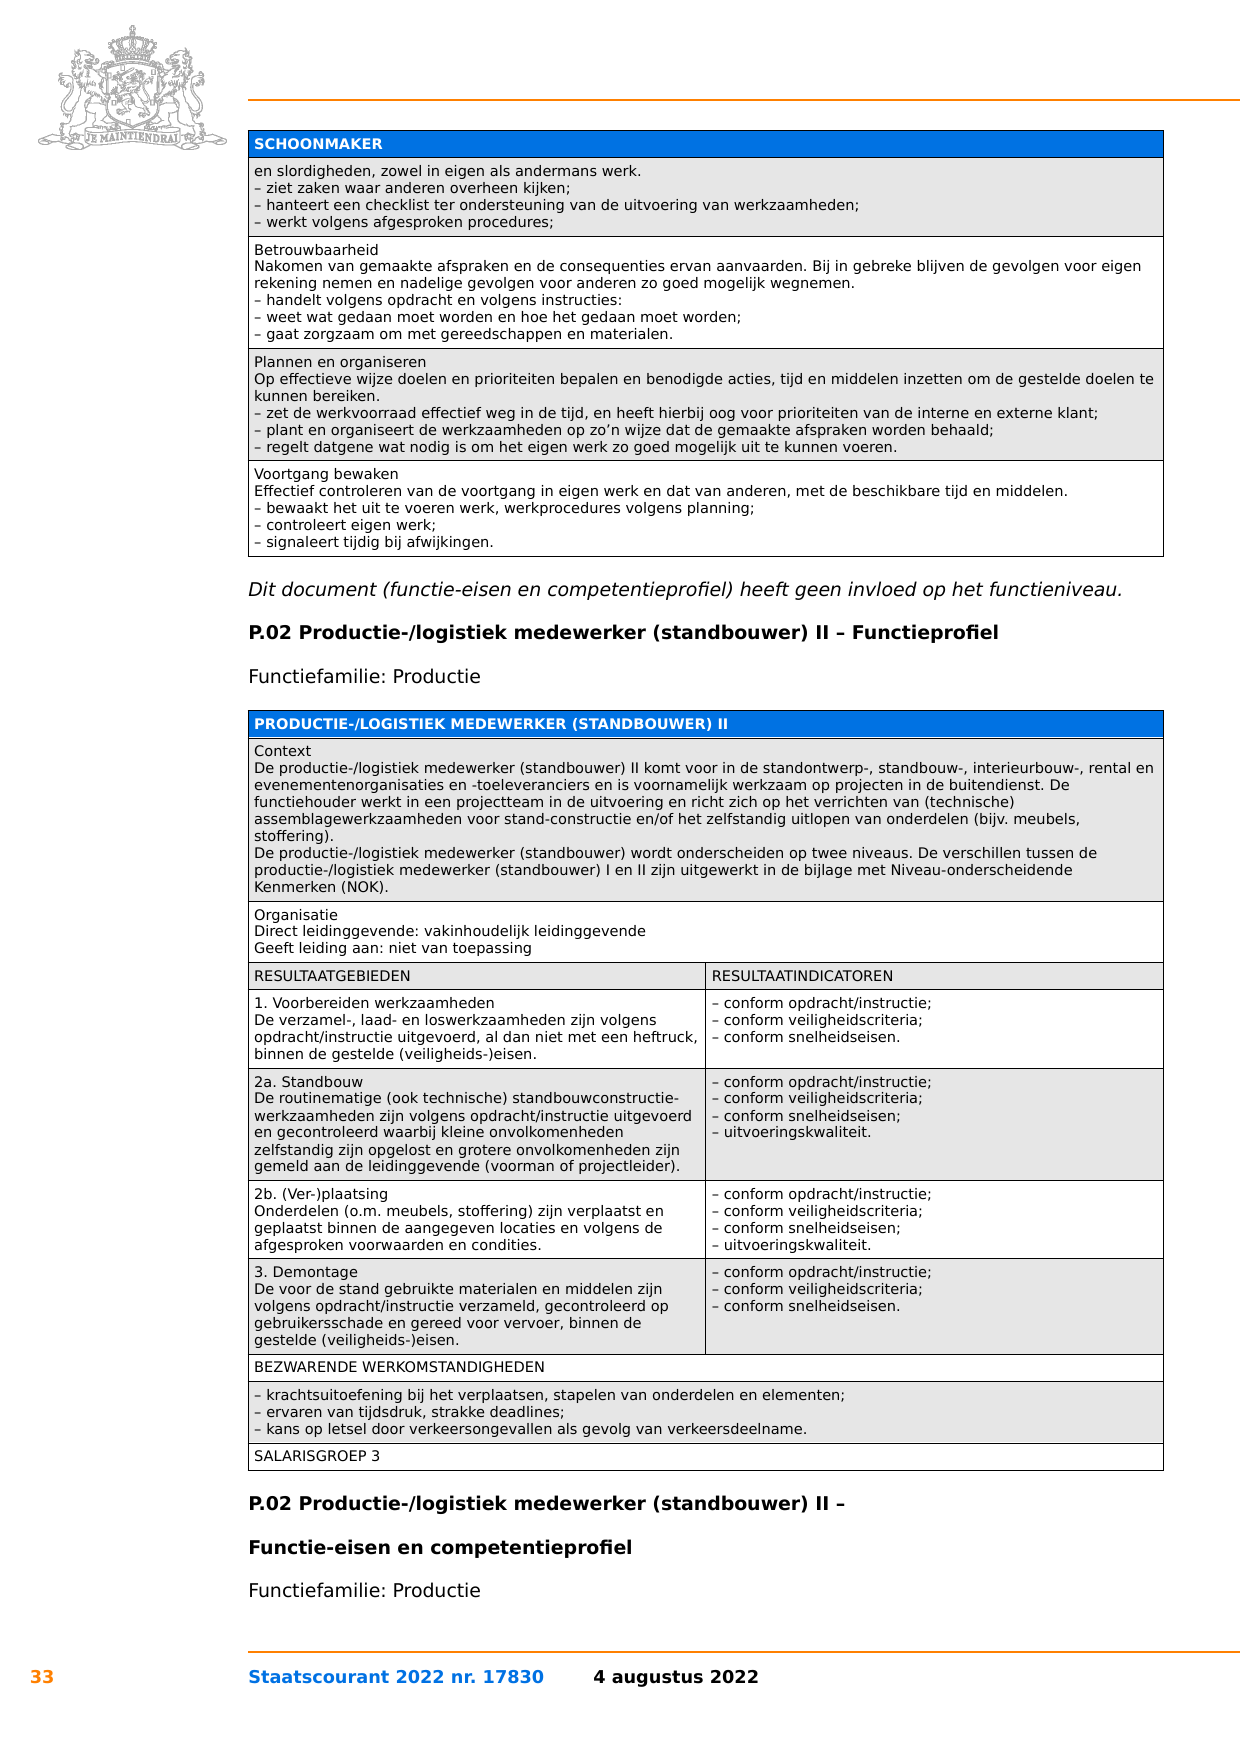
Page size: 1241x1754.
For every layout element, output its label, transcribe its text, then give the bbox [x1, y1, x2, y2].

table_cell en slordigheden, zowel in eigen als andermans werk. – ziet zaken waar anderen overheen kijken; – hanteert een checklist ter ondersteuning van de uitvoering van werkzaamheden; – werkt volgens afgesproken procedures; [249, 158, 1163, 236]
table_cell Betrouwbaarheid Nakomen van gemaakte afspraken en de consequenties ervan aanvaarden. Bij in gebreke blijven de gevolgen voor eigen rekening nemen en nadelige gevolgen voor anderen zo goed mogelijk wegnemen. – handelt volgens opdracht en volgens instructies: – weet wat gedaan moet worden en hoe het gedaan moet worden; – gaat zorgzaam om met gereedschappen en materialen. [249, 237, 1163, 348]
text Functiefamilie: Productie [248, 1580, 1163, 1602]
table_cell 1. Voorbereiden werkzaamheden De verzamel-, laad- en loswerkzaamheden zijn volgens opdracht/instructie uitgevoerd, al dan niet met een heftruck, binnen de gestelde (veiligheids-)eisen. [249, 990, 705, 1068]
table_cell BEZWARENDE WERKOMSTANDIGHEDEN [249, 1355, 1163, 1381]
table_cell 2a. Standbouw De routinematige (ook technische) standbouwconstructie-werkzaamheden zijn volgens opdracht/instructie uitgevoerd en gecontroleerd waarbij kleine onvolkomenheden zelfstandig zijn opgelost en grotere onvolkomenheden zijn gemeld aan de leidinggevende (voorman of projectleider). [249, 1069, 705, 1180]
table_cell SALARISGROEP 3 [249, 1444, 1163, 1470]
table_cell Voortgang bewaken Effectief controleren van de voortgang in eigen werk en dat van anderen, met de beschikbare tijd en middelen. – bewaakt het uit te voeren werk, werkprocedures volgens planning; – controleert eigen werk; – signaleert tijdig bij afwijkingen. [249, 461, 1163, 556]
table_cell – krachtsuitoefening bij het verplaatsen, stapelen van onderdelen en elementen; – ervaren van tijdsdruk, strakke deadlines; – kans op letsel door verkeersongevallen als gevolg van verkeersdeelname. [249, 1382, 1163, 1442]
table_cell – conform opdracht/instructie; – conform veiligheidscriteria; – conform snelheidseisen. [706, 1259, 1163, 1354]
subtitle P.02 Productie-/logistiek medewerker (standbouwer) II – [248, 1493, 1163, 1515]
table_cell Organisatie Direct leidinggevende: vakinhoudelijk leidinggevende Geeft leiding aan: niet van toepassing [249, 902, 1163, 962]
subtitle P.02 Productie-/logistiek medewerker (standbouwer) II – Functieprofiel [248, 622, 1163, 644]
text Dit document (functie-eisen en competentieprofiel) heeft geen invloed op het functieniveau. [248, 578, 1163, 600]
table_cell RESULTAATGEBIEDEN [249, 963, 705, 989]
table_cell 2b. (Ver-)plaatsing Onderdelen (o.m. meubels, stoffering) zijn verplaatst en geplaatst binnen de aangegeven locaties en volgens de afgesproken voorwaarden en condities. [249, 1181, 705, 1258]
table_cell Context De productie-/logistiek medewerker (standbouwer) II komt voor in de standontwerp-, standbouw-, interieurbouw-, rental en evenementenorganisaties en ‑toeleveranciers en is voornamelijk werkzaam op projecten in de buitendienst. De functiehouder werkt in een projectteam in de uitvoering en richt zich op het verrichten van (technische) assemblagewerkzaamheden voor stand-constructie en/of het zelfstandig uitlopen van onderdelen (bijv. meubels, stoffering). De productie-/logistiek medewerker (standbouwer) wordt onderscheiden op twee niveaus. De verschillen tussen de productie-/logistiek medewerker (standbouwer) I en II zijn uitgewerkt in de bijlage met Niveau-onderscheidende Kenmerken (NOK). [249, 739, 1163, 901]
table_cell – conform opdracht/instructie; – conform veiligheidscriteria; – conform snelheidseisen; – uitvoeringskwaliteit. [706, 1181, 1163, 1258]
table_cell Plannen en organiseren Op effectieve wijze doelen en prioriteiten bepalen en benodigde acties, tijd en middelen inzetten om de gestelde doelen te kunnen bereiken. – zet de werkvoorraad effectief weg in de tijd, en heeft hierbij oog voor prioriteiten van de interne en externe klant; – plant en organiseert de werkzaamheden op zo’n wijze dat de gemaakte afspraken worden behaald; – regelt datgene wat nodig is om het eigen werk zo goed mogelijk uit te kunnen voeren. [249, 349, 1163, 460]
table_cell RESULTAATINDICATOREN [706, 963, 1163, 989]
picture [38, 25, 227, 150]
table_cell 3. Demontage De voor de stand gebruikte materialen en middelen zijn volgens opdracht/instructie verzameld, gecontroleerd op gebruikersschade en gereed voor vervoer, binnen de gestelde (veiligheids-)eisen. [249, 1259, 705, 1354]
text Functiefamilie: Productie [248, 666, 1163, 688]
table_header SCHOONMAKER [249, 131, 1163, 157]
table_cell – conform opdracht/instructie; – conform veiligheidscriteria; – conform snelheidseisen; – uitvoeringskwaliteit. [706, 1069, 1163, 1180]
subtitle Functie-eisen en competentieprofiel [248, 1537, 1163, 1558]
table_cell – conform opdracht/instructie; – conform veiligheidscriteria; – conform snelheidseisen. [706, 990, 1163, 1068]
table_header PRODUCTIE-/LOGISTIEK MEDEWERKER (STANDBOUWER) II [249, 711, 1163, 737]
